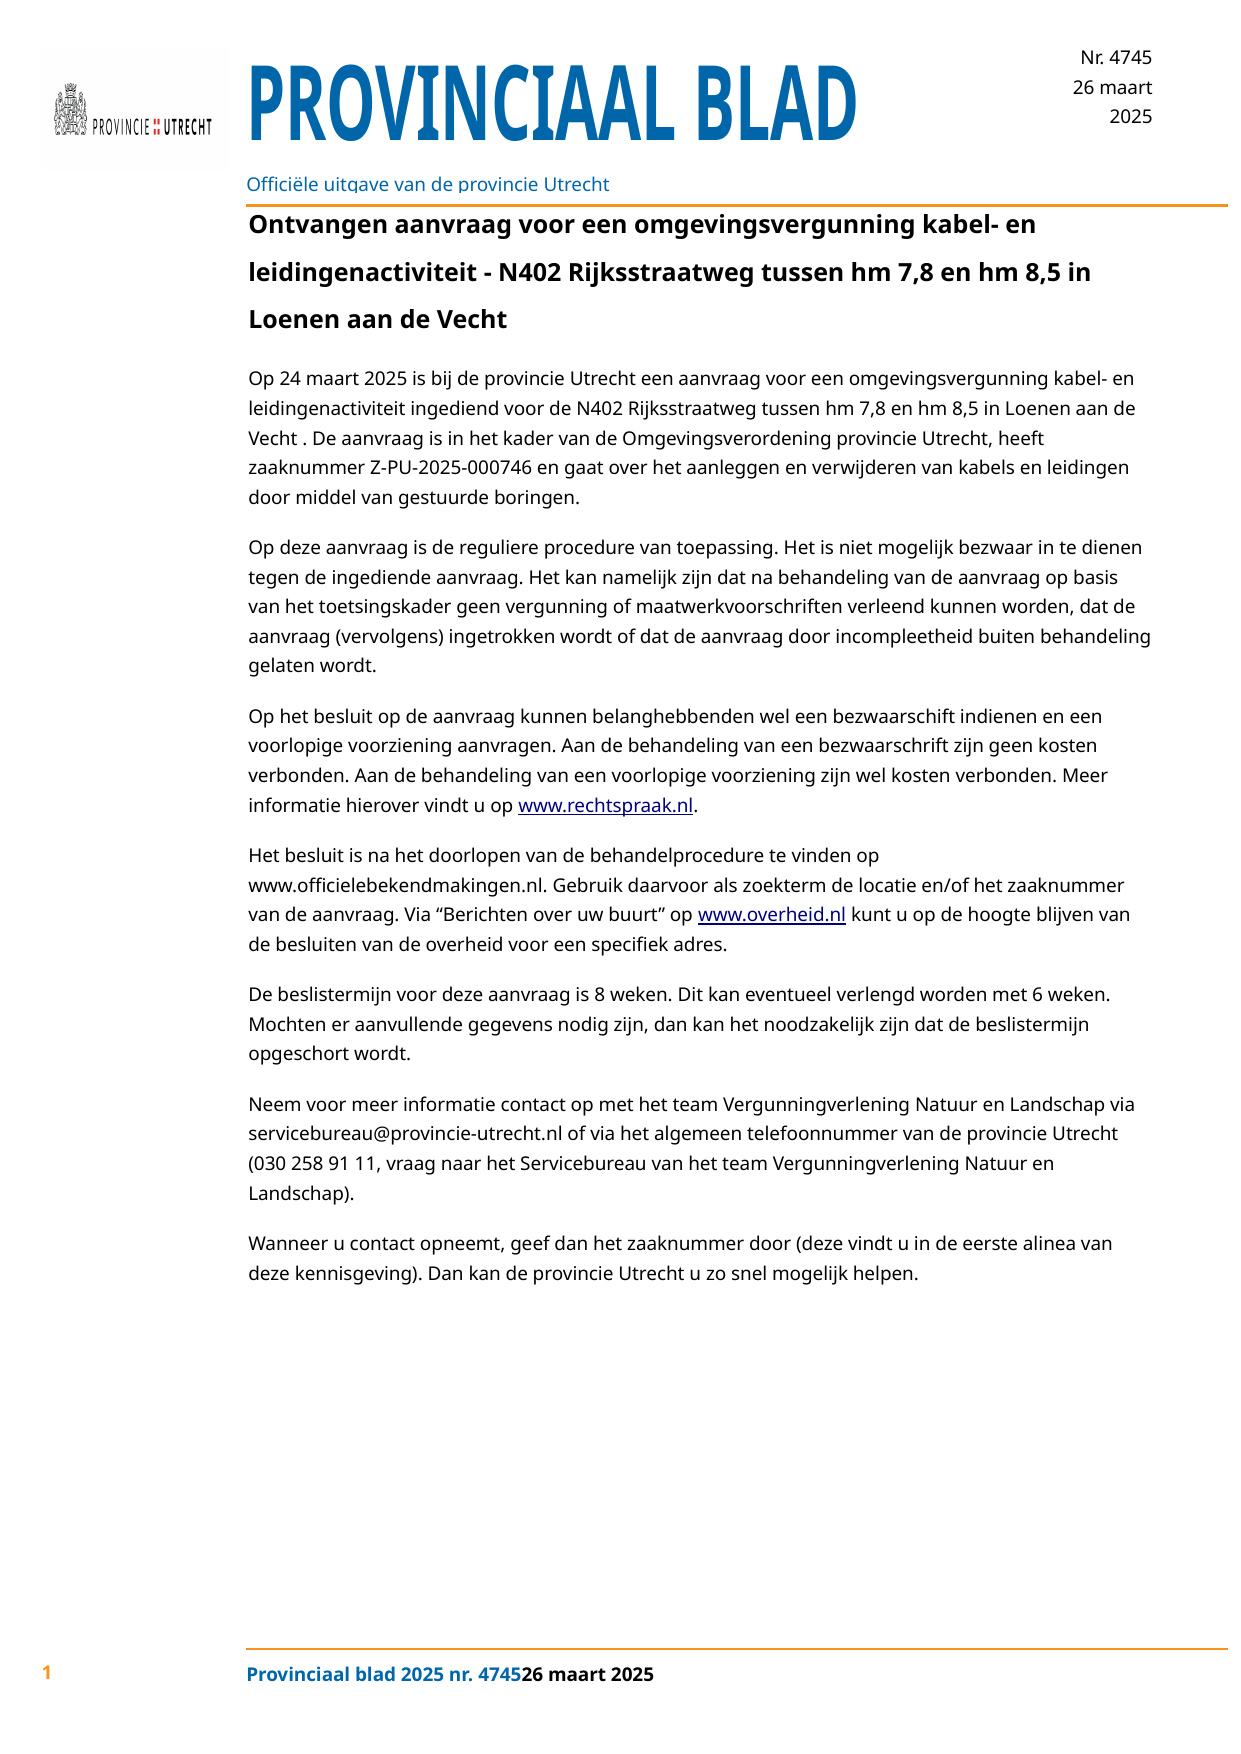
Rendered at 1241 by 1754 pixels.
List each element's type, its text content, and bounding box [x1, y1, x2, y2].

text Ontvangen aanvraag voor een omgevingsvergunning kabel- en leidingenactiviteit - N402 Rijksstraatweg tussen hm 7,8 en hm 8,5 in Loenen aan de Vecht [248, 207, 1152, 336]
text De beslistermijn voor deze aanvraag is 8 weken. Dit kan eventueel verlengd worden met 6 weken. Mochten er aanvullende gegevens nodig zijn, dan kan het noodzakelijk zijn dat de beslistermijn opgeschort wordt. [248, 981, 1152, 1066]
text Het besluit is na het doorlopen van de behandelprocedure te vinden op www.officielebekendmakingen.nl. Gebruik daarvoor als zoekterm de locatie en/of het zaaknummer van de aanvraag. Via “Berichten over uw buurt” op www.overheid.nl kunt u op de hoogte blijven van de besluiten van de overheid voor een specifiek adres. [248, 842, 1152, 957]
text Neem voor meer informatie contact op met het team Vergunningverlening Natuur en Landschap via servicebureau@provincie-utrecht.nl of via het algemeen telefoonnummer van de provincie Utrecht (030 258 91 11, vraag naar het Servicebureau van het team Vergunningverlening Natuur en Landschap). [248, 1091, 1152, 1205]
text Wanneer u contact opneemt, geef dan het zaaknummer door (deze vindt u in de eerste alinea van deze kennisgeving). Dan kan de provincie Utrecht u zo snel mogelijk helpen. [248, 1230, 1152, 1285]
text Op 24 maart 2025 is bij de provincie Utrecht een aanvraag voor een omgevingsvergunning kabel- en leidingenactiviteit ingediend voor de N402 Rijksstraatweg tussen hm 7,8 en hm 8,5 in Loenen aan de Vecht . De aanvraag is in het kader van de Omgevingsverordening provincie Utrecht, heeft zaaknummer Z-PU-2025-000746 en gaat over het aanleggen en verwijderen van kabels en leidingen door middel van gestuurde boringen. [248, 366, 1152, 509]
text Op deze aanvraag is de reguliere procedure van toepassing. Het is niet mogelijk bezwaar in te dienen tegen de ingediende aanvraag. Het kan namelijk zijn dat na behandeling van de aanvraag op basis van het toetsingskader geen vergunning of maatwerkvoorschriften verleend kunnen worden, dat de aanvraag (vervolgens) ingetrokken wordt of dat de aanvraag door incompleetheid buiten behandeling gelaten wordt. [248, 534, 1152, 678]
picture [41, 47, 231, 172]
text Op het besluit op de aanvraag kunnen belanghebbenden wel een bezwaarschift indienen en een voorlopige voorziening aanvragen. Aan de behandeling van een bezwaarschrift zijn geen kosten verbonden. Aan de behandeling van een voorlopige voorziening zijn wel kosten verbonden. Meer informatie hierover vindt u op www.rechtspraak.nl. [248, 703, 1152, 817]
